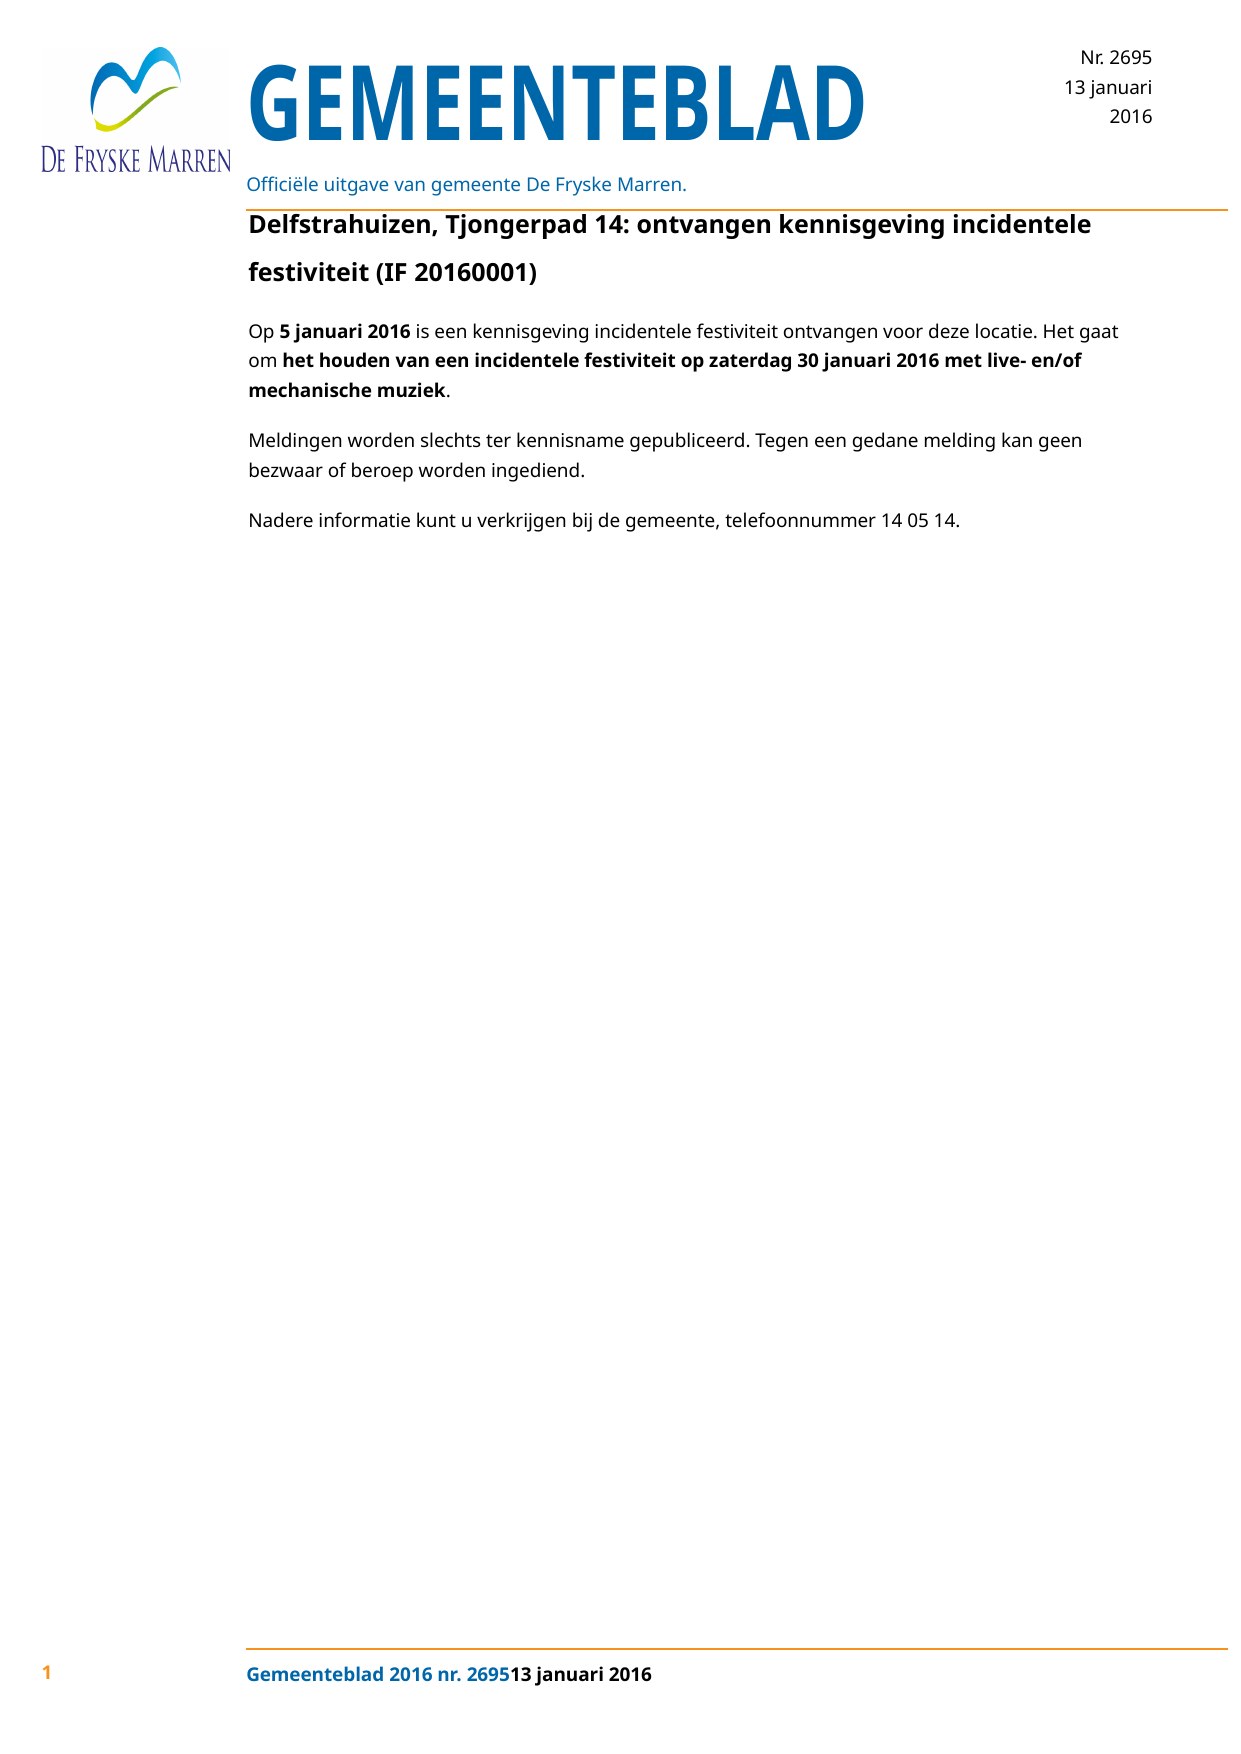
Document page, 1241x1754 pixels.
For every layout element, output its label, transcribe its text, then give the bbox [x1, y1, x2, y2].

text Delfstrahuizen, Tjongerpad 14: ontvangen kennisgeving incidentele festiviteit (IF 20160001) [248, 211, 1152, 288]
text Meldingen worden slechts ter kennisname gepubliceerd. Tegen een gedane melding kan geen bezwaar of beroep worden ingediend. [248, 427, 1152, 483]
text Nadere informatie kunt u verkrijgen bij de gemeente, telefoonnummer 14 05 14. [248, 507, 1152, 533]
text Op 5 januari 2016 is een kennisgeving incidentele festiviteit ontvangen voor deze locatie. Het gaat om het houden van een incidentele festiviteit op zaterdag 30 januari 2016 met live- en/of mechanische muziek. [248, 318, 1152, 403]
picture [41, 47, 231, 172]
